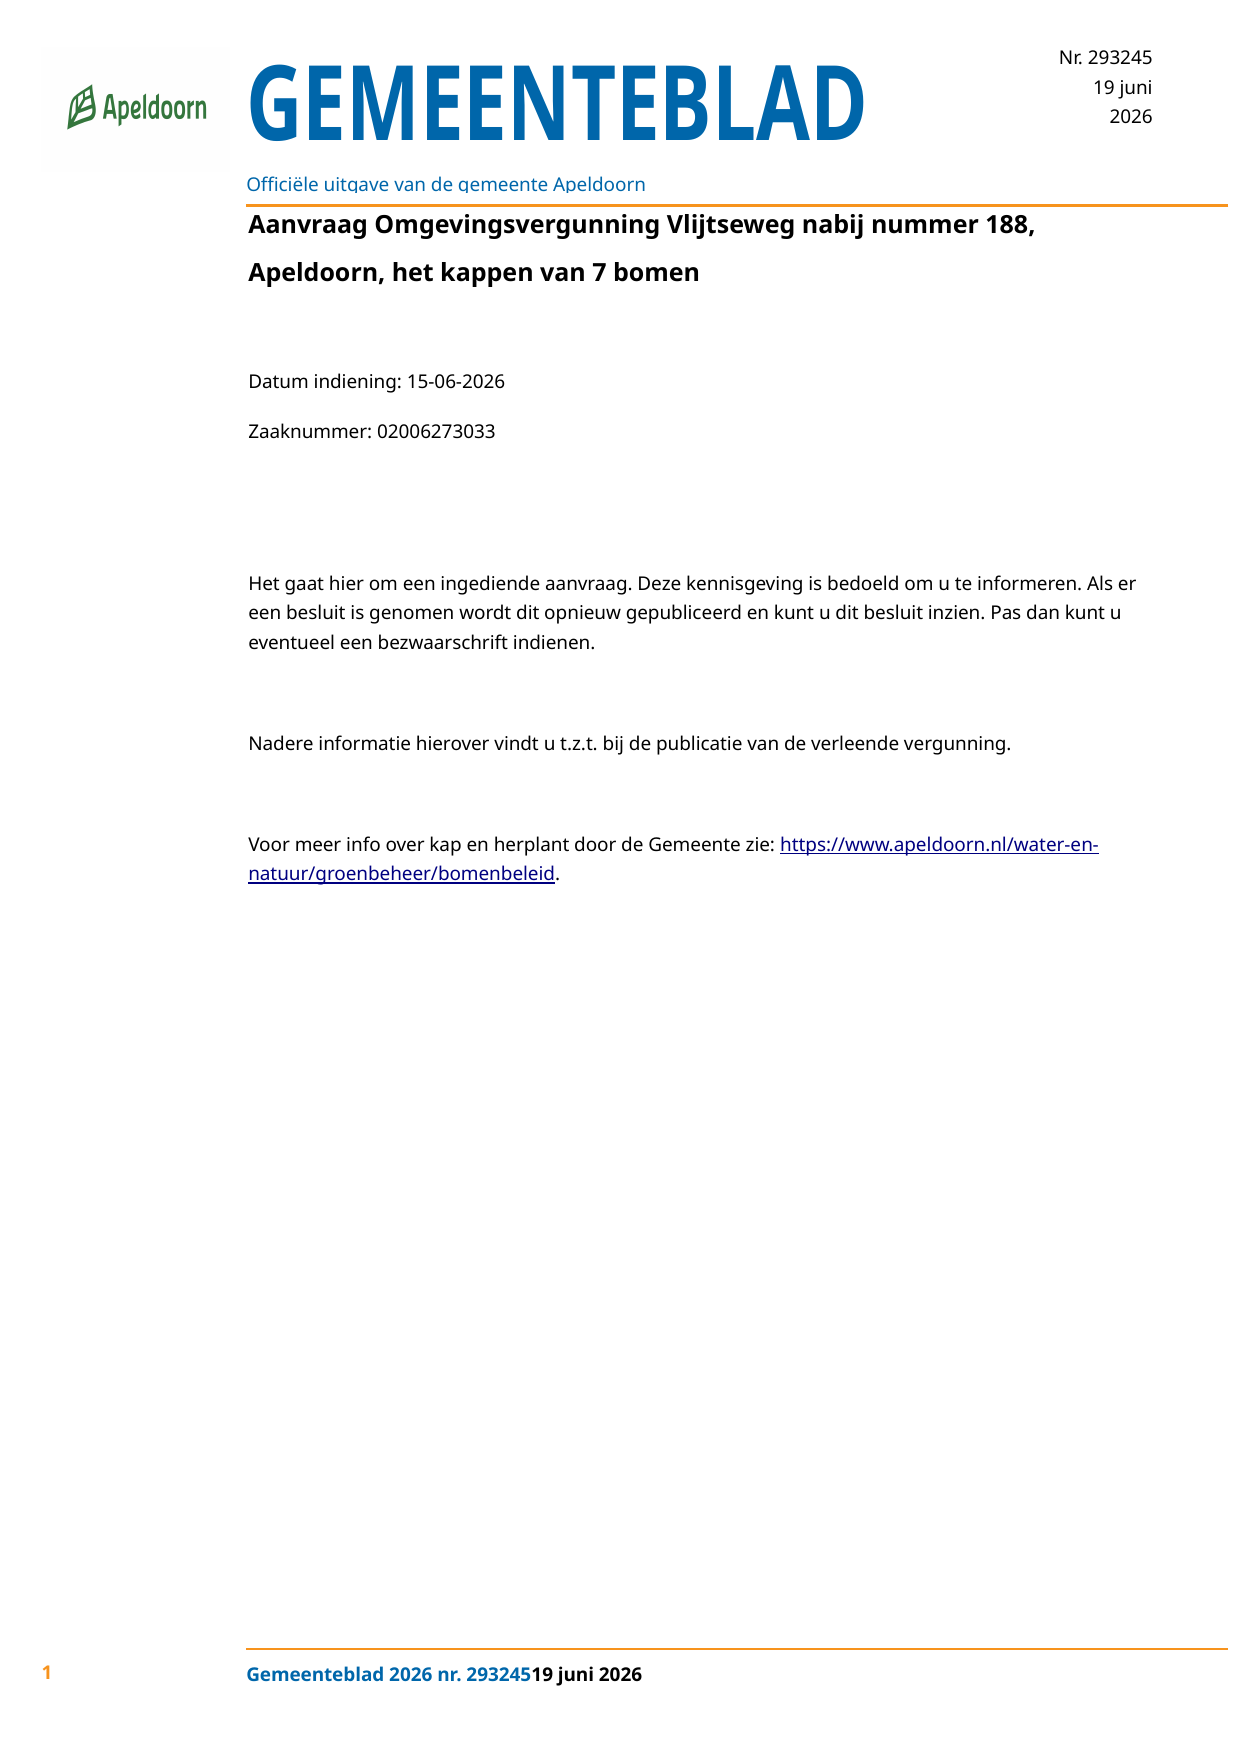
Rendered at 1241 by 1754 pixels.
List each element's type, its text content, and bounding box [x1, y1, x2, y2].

text Aanvraag Omgevingsvergunning Vlijtseweg nabij nummer 188, Apeldoorn, het kappen van 7 bomen [248, 207, 1152, 288]
text Het gaat hier om een ingediende aanvraag. Deze kennisgeving is bedoeld om u te informeren. Als er een besluit is genomen wordt dit opnieuw gepubliceerd en kunt u dit besluit inzien. Pas dan kunt u eventueel een bezwaarschrift indienen. [248, 570, 1152, 655]
text Zaaknummer: 02006273033 [248, 419, 1152, 444]
text Nadere informatie hierover vindt u t.z.t. bij de publicatie van de verleende vergunning. [248, 730, 1152, 756]
text Voor meer info over kap en herplant door de Gemeente zie: https://www.apeldoorn.nl/water-en-natuur/groenbeheer/bomenbeleid. [248, 831, 1152, 886]
picture [41, 47, 231, 172]
text Datum indiening: 15-06-2026 [248, 368, 1152, 394]
